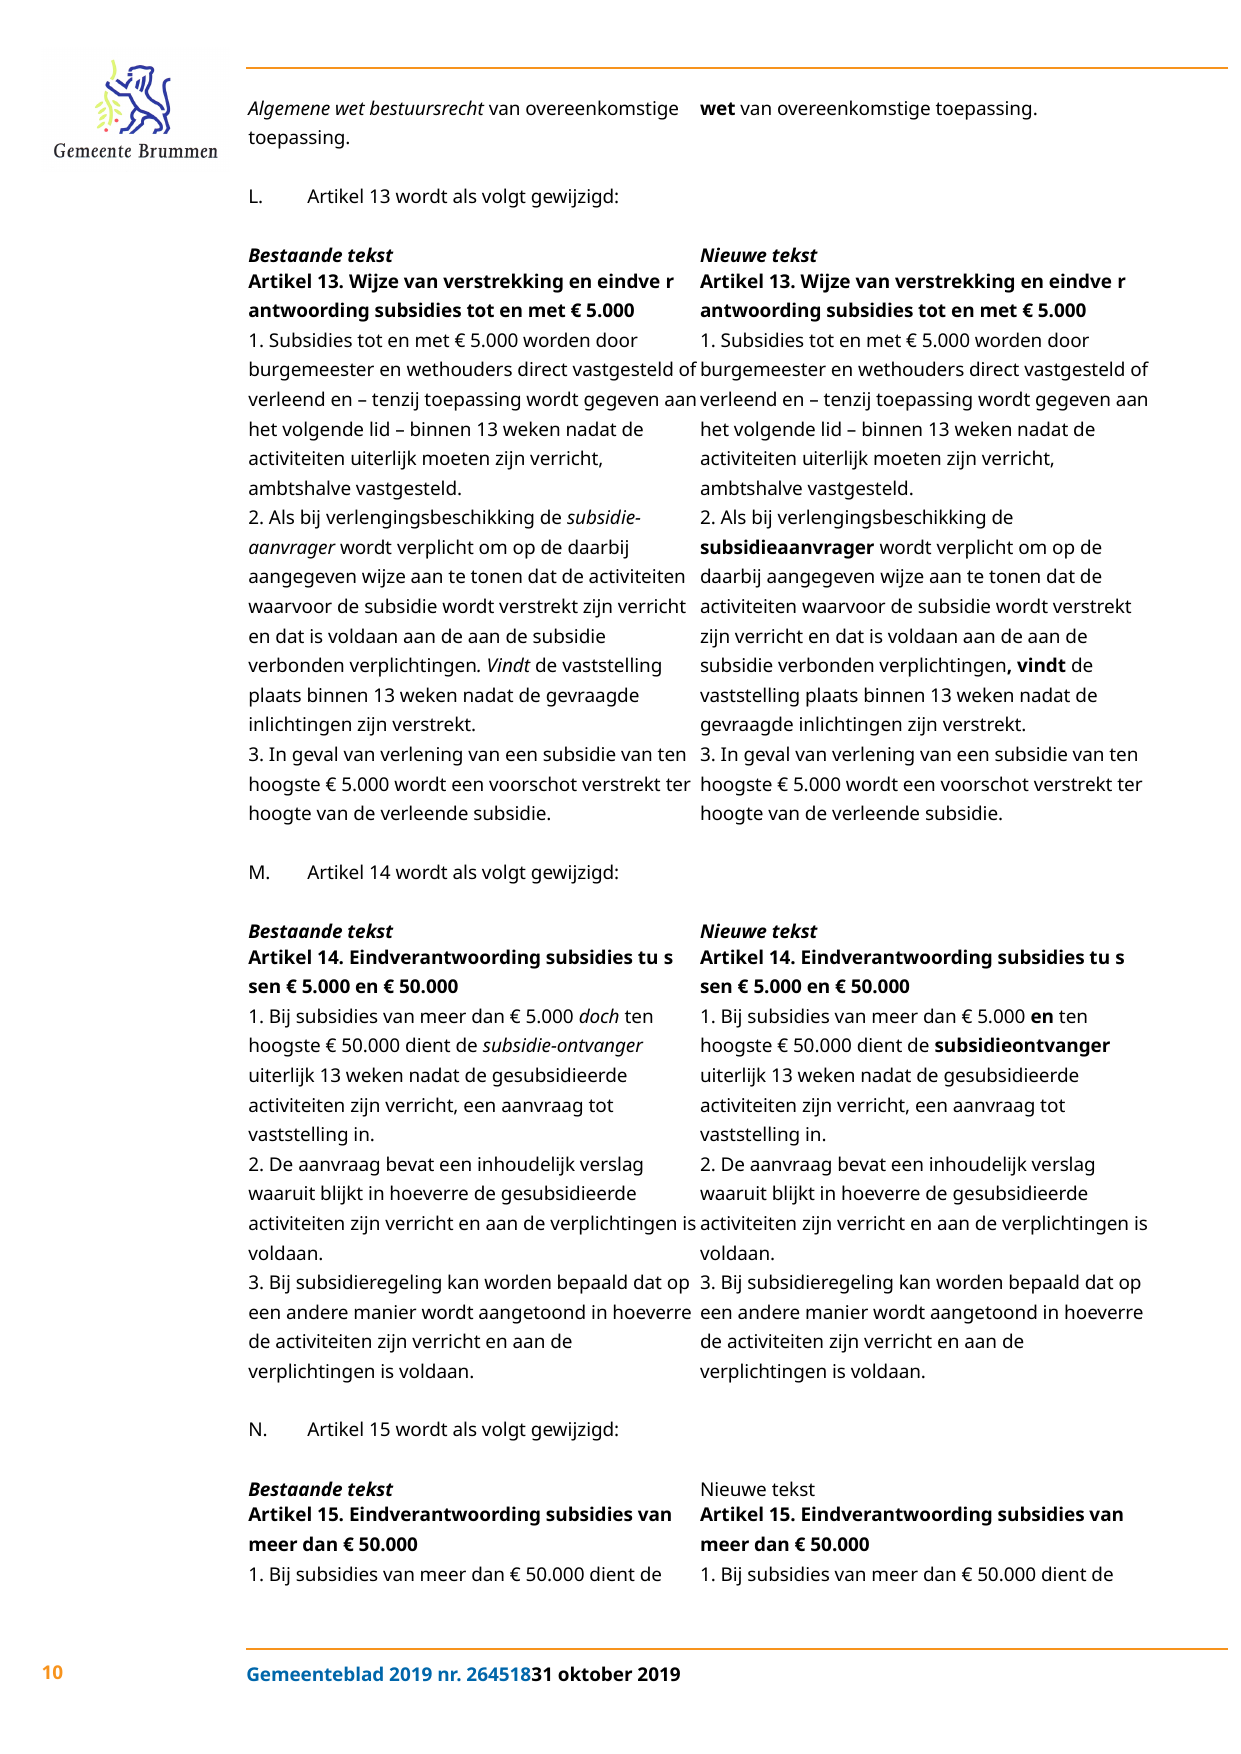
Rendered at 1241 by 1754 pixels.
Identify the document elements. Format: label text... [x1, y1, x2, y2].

table_header Bestaande tekst [248, 918, 700, 944]
table_header Nieuwe tekst [700, 1476, 1152, 1502]
table_cell Artikel 15. Eindverantwoording subsidies van meer dan € 50.000 1. Bij subsidies van meer dan € 50.000 dient de [248, 1502, 700, 1587]
table_cell Algemene wet bestuursrecht van overeenkomstige toepassing. [248, 95, 700, 150]
table_cell Artikel 14. Eindverantwoording subsidies tu s sen € 5.000 en € 50.000 1. Bij subsidies van meer dan € 5.000 doch ten hoogste € 50.000 dient de subsidie-ontvanger uiterlijk 13 weken nadat de gesubsidieerde activiteiten zijn verricht, een aanvraag tot vaststelling in. 2. De aanvraag bevat een inhoudelijk verslag waaruit blijkt in hoeverre de gesubsidieerde activiteiten zijn verricht en aan de verplichtingen is voldaan. 3. Bij subsidieregeling kan worden bepaald dat op een andere manier wordt aangetoond in hoeverre de activiteiten zijn verricht en aan de verplichtingen is voldaan. [248, 944, 700, 1384]
picture [41, 47, 231, 172]
table_header Bestaande tekst [248, 242, 700, 268]
table_cell wet van overeenkomstige toepassing. [700, 95, 1152, 150]
table_header Bestaande tekst [248, 1476, 700, 1502]
list Artikel 15 wordt als volgt gewijzigd: [248, 1417, 1152, 1442]
list Artikel 13 wordt als volgt gewijzigd: [248, 183, 1152, 209]
table_header Nieuwe tekst [700, 242, 1152, 268]
table_cell Artikel 15. Eindverantwoording subsidies van meer dan € 50.000 1. Bij subsidies van meer dan € 50.000 dient de [700, 1502, 1152, 1587]
table_cell Artikel 13. Wijze van verstrekking en eindve r antwoording subsidies tot en met € 5.000 1. Subsidies tot en met € 5.000 worden door burgemeester en wethouders direct vastgesteld of verleend en – tenzij toepassing wordt gegeven aan het volgende lid – binnen 13 weken nadat de activiteiten uiterlijk moeten zijn verricht, ambtshalve vastgesteld. 2. Als bij verlengingsbeschikking de subsidie-aanvrager wordt verplicht om op de daarbij aangegeven wijze aan te tonen dat de activiteiten waarvoor de subsidie wordt verstrekt zijn verricht en dat is voldaan aan de aan de subsidie verbonden verplichtingen. Vindt de vaststelling plaats binnen 13 weken nadat de gevraagde inlichtingen zijn verstrekt. 3. In geval van verlening van een subsidie van ten hoogste € 5.000 wordt een voorschot verstrekt ter hoogte van de verleende subsidie. [248, 268, 700, 826]
table_cell Artikel 14. Eindverantwoording subsidies tu s sen € 5.000 en € 50.000 1. Bij subsidies van meer dan € 5.000 en ten hoogste € 50.000 dient de subsidieontvanger uiterlijk 13 weken nadat de gesubsidieerde activiteiten zijn verricht, een aanvraag tot vaststelling in. 2. De aanvraag bevat een inhoudelijk verslag waaruit blijkt in hoeverre de gesubsidieerde activiteiten zijn verricht en aan de verplichtingen is voldaan. 3. Bij subsidieregeling kan worden bepaald dat op een andere manier wordt aangetoond in hoeverre de activiteiten zijn verricht en aan de verplichtingen is voldaan. [700, 944, 1152, 1384]
table_header Nieuwe tekst [700, 918, 1152, 944]
table_cell Artikel 13. Wijze van verstrekking en eindve r antwoording subsidies tot en met € 5.000 1. Subsidies tot en met € 5.000 worden door burgemeester en wethouders direct vastgesteld of verleend en – tenzij toepassing wordt gegeven aan het volgende lid – binnen 13 weken nadat de activiteiten uiterlijk moeten zijn verricht, ambtshalve vastgesteld. 2. Als bij verlengingsbeschikking de subsidieaanvrager wordt verplicht om op de daarbij aangegeven wijze aan te tonen dat de activiteiten waarvoor de subsidie wordt verstrekt zijn verricht en dat is voldaan aan de aan de subsidie verbonden verplichtingen, vindt de vaststelling plaats binnen 13 weken nadat de gevraagde inlichtingen zijn verstrekt. 3. In geval van verlening van een subsidie van ten hoogste € 5.000 wordt een voorschot verstrekt ter hoogte van de verleende subsidie. [700, 268, 1152, 826]
list Artikel 14 wordt als volgt gewijzigd: [248, 859, 1152, 885]
